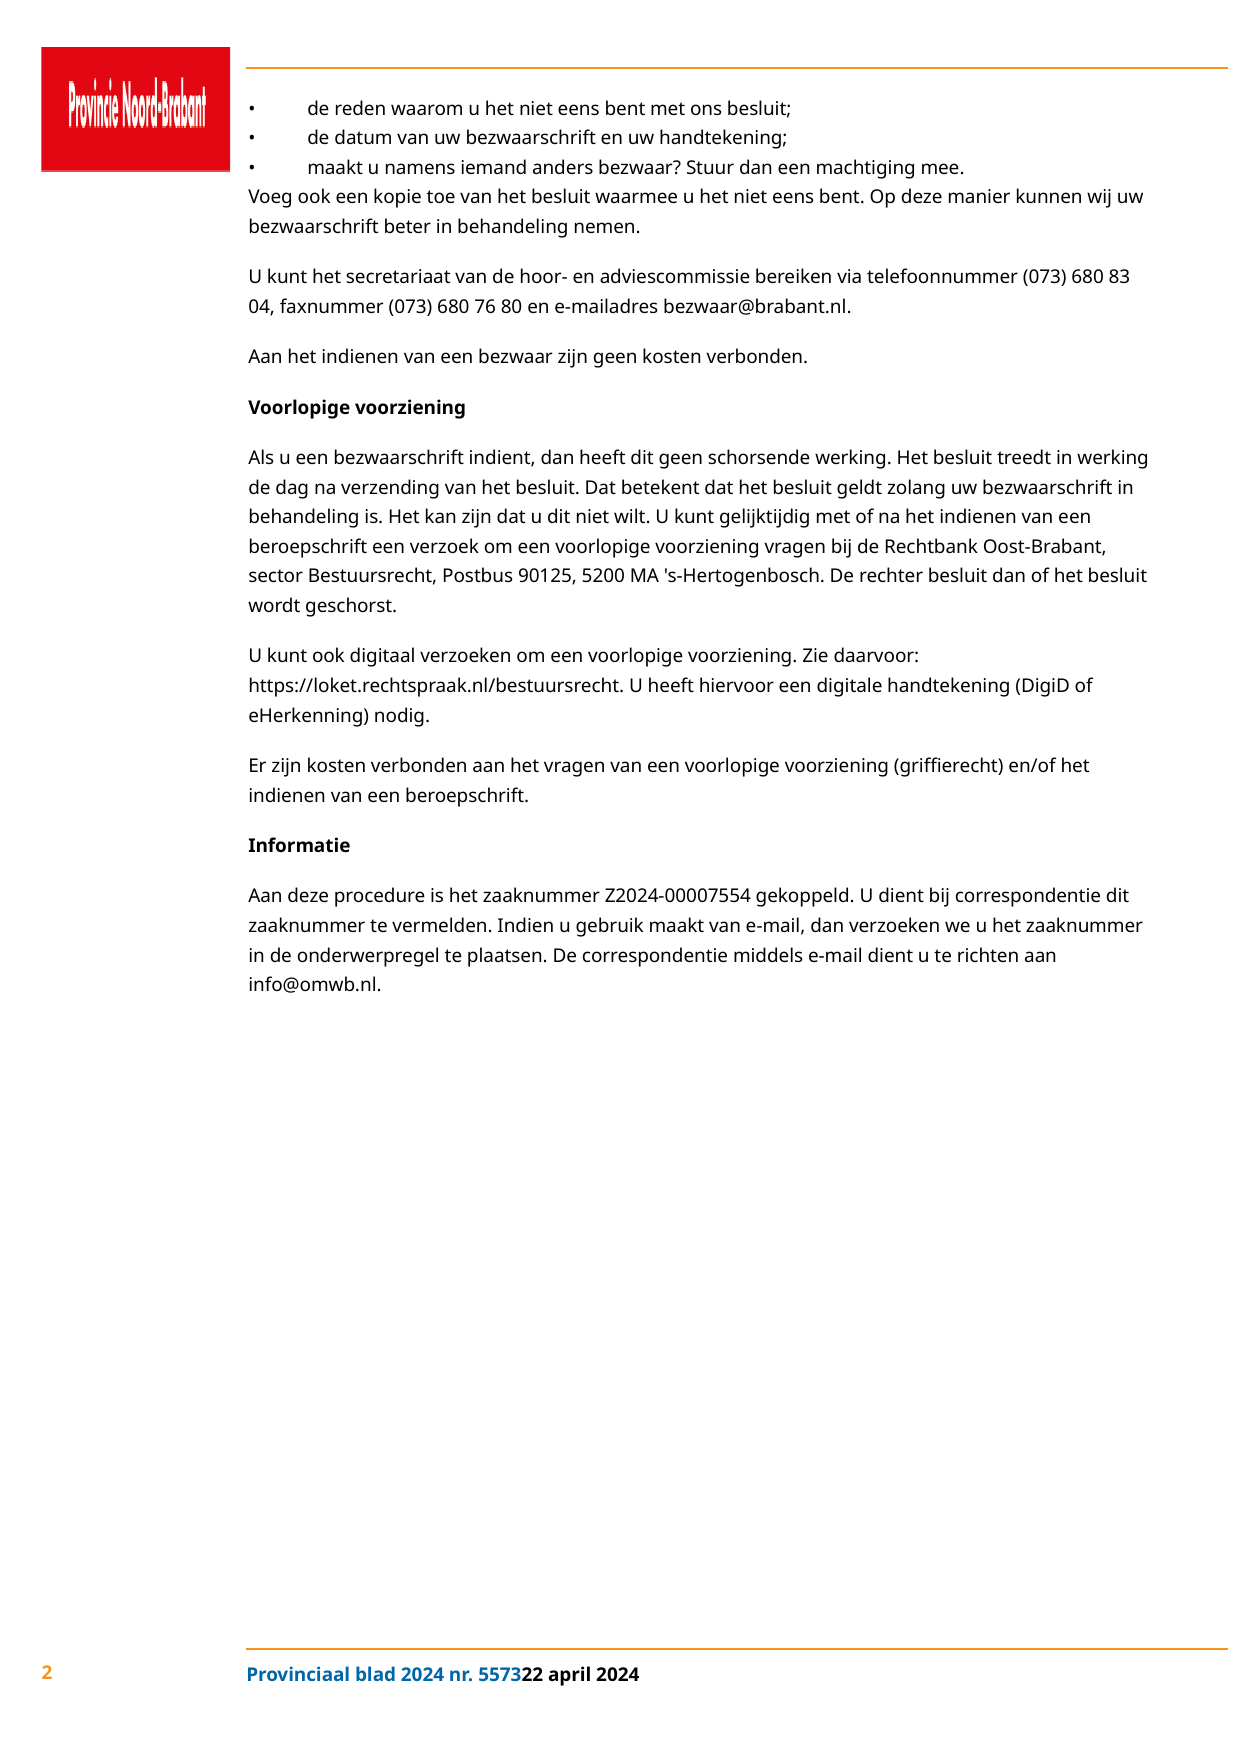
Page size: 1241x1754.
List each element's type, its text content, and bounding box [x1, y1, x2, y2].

text Aan deze procedure is het zaaknummer Z2024-00007554 gekoppeld. U dient bij correspondentie dit zaaknummer te vermelden. Indien u gebruik maakt van e-mail, dan verzoeken we u het zaaknummer in de onderwerpregel te plaatsen. De correspondentie middels e-mail dient u te richten aan info@omwb.nl. [248, 883, 1152, 997]
list de datum van uw bezwaarschrift en uw handtekening; [248, 124, 1152, 150]
text Informatie [248, 832, 1152, 858]
text Voeg ook een kopie toe van het besluit waarmee u het niet eens bent. Op deze manier kunnen wij uw bezwaarschrift beter in behandeling nemen. [248, 183, 1152, 239]
picture [41, 47, 231, 172]
text U kunt het secretariaat van de hoor- en adviescommissie bereiken via telefoonnummer (073) 680 83 04, faxnummer (073) 680 76 80 en e-mailadres bezwaar@brabant.nl. [248, 263, 1152, 319]
list maakt u namens iemand anders bezwaar? Stuur dan een machtiging mee. [248, 154, 1152, 180]
list de reden waarom u het niet eens bent met ons besluit; [248, 95, 1152, 121]
text Als u een bezwaarschrift indient, dan heeft dit geen schorsende werking. Het besluit treedt in werking de dag na verzending van het besluit. Dat betekent dat het besluit geldt zolang uw bezwaarschrift in behandeling is. Het kan zijn dat u dit niet wilt. U kunt gelijktijdig met of na het indienen van een beroepschrift een verzoek om een voorlopige voorziening vragen bij de Rechtbank Oost-Brabant, sector Bestuursrecht, Postbus 90125, 5200 MA 's‑Hertogenbosch. De rechter besluit dan of het besluit wordt geschorst. [248, 444, 1152, 618]
text Er zijn kosten verbonden aan het vragen van een voorlopige voorziening (griffierecht) en/of het indienen van een beroepschrift. [248, 752, 1152, 808]
text U kunt ook digitaal verzoeken om een voorlopige voorziening. Zie daarvoor: https://loket.rechtspraak.nl/bestuursrecht. U heeft hiervoor een digitale handtekening (DigiD of eHerkenning) nodig. [248, 643, 1152, 728]
text Aan het indienen van een bezwaar zijn geen kosten verbonden. [248, 343, 1152, 369]
text Voorlopige voorziening [248, 394, 1152, 420]
